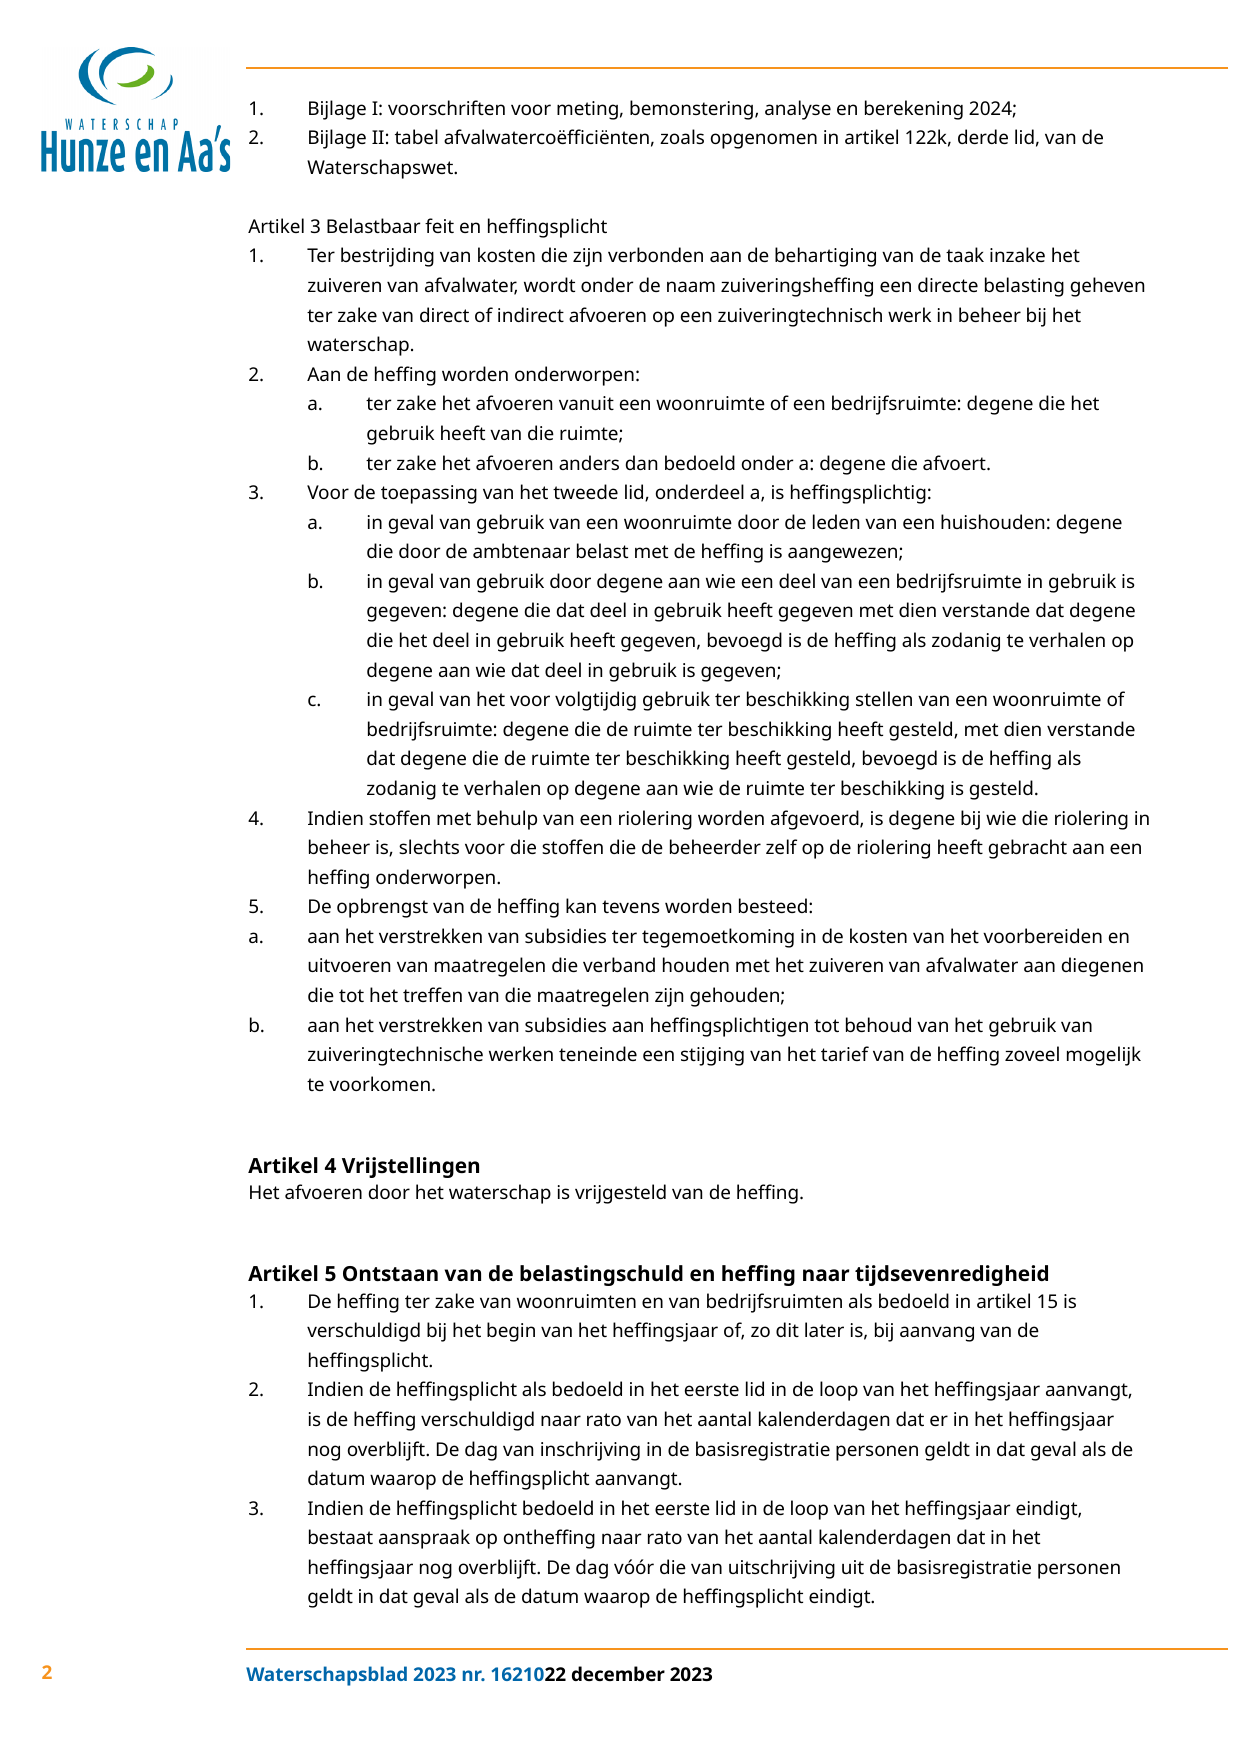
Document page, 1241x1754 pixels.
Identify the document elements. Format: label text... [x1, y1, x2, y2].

list aan het verstrekken van subsidies ter tegemoetkoming in de kosten van het voorbereiden en uitvoeren van maatregelen die verband houden met het zuiveren van afvalwater aan diegenen die tot het treffen van die maatregelen zijn gehouden; [248, 923, 1152, 1008]
list Indien stoffen met behulp van een riolering worden afgevoerd, is degene bij wie die riolering in beheer is, slechts voor die stoffen die de beheerder zelf op de riolering heeft gebracht aan een heffing onderworpen. [248, 805, 1152, 890]
list aan het verstrekken van subsidies aan heffingsplichtigen tot behoud van het gebruik van zuiveringtechnische werken teneinde een stijging van het tarief van de heffing zoveel mogelijk te voorkomen. [248, 1012, 1152, 1097]
text Artikel 5 Ontstaan van de belastingschuld en heffing naar tijdsevenredigheid [248, 1259, 1152, 1288]
list ter zake het afvoeren vanuit een woonruimte of een bedrijfsruimte: degene die het gebruik heeft van die ruimte; [307, 391, 1152, 446]
picture [226, 145, 231, 156]
list in geval van gebruik door degene aan wie een deel van een bedrijfsruimte in gebruik is gegeven: degene die dat deel in gebruik heeft gegeven met dien verstande dat degene die het deel in gebruik heeft gegeven, bevoegd is de heffing als zodanig te verhalen op degene aan wie dat deel in gebruik is gegeven; [307, 568, 1152, 683]
list Waterschapswet. [248, 154, 1152, 180]
list Bijlage I: voorschriften voor meting, bemonstering, analyse en berekening 2024; [248, 95, 1152, 121]
picture [47, 154, 51, 172]
list Bijlage II: tabel afvalwatercoëfficiënten, zoals opgenomen in artikel 122k, derde lid, van de [248, 124, 1152, 150]
text Artikel 3 Belastbaar feit en heffingsplicht [248, 213, 1152, 239]
text Het afvoeren door het waterschap is vrijgesteld van de heffing. [248, 1179, 1152, 1205]
list Voor de toepassing van het tweede lid, onderdeel a, is heffingsplichtig: [248, 479, 1152, 505]
list Ter bestrijding van kosten die zijn verbonden aan de behartiging van de taak inzake het zuiveren van afvalwater, wordt onder de naam zuiveringsheffing een directe belasting geheven ter zake van direct of indirect afvoeren op een zuiveringtechnisch werk in beheer bij het waterschap. [248, 243, 1152, 357]
list Aan de heffing worden onderworpen: [248, 361, 1152, 387]
list Indien de heffingsplicht als bedoeld in het eerste lid in de loop van het heffingsjaar aanvangt, is de heffing verschuldigd naar rato van het aantal kalenderdagen dat er in het heffingsjaar nog overblijft. De dag van inschrijving in de basisregistratie personen geldt in dat geval als de datum waarop de heffingsplicht aanvangt. [248, 1377, 1152, 1491]
picture [183, 163, 191, 172]
list ter zake het afvoeren anders dan bedoeld onder a: degene die afvoert. [307, 450, 1152, 476]
list in geval van gebruik van een woonruimte door de leden van een huishouden: degene die door de ambtenaar belast met de heffing is aangewezen; [307, 509, 1152, 564]
list De opbrengst van de heffing kan tevens worden besteed: [248, 893, 1152, 919]
text Artikel 4 Vrijstellingen [248, 1151, 1152, 1179]
list in geval van het voor volgtijdig gebruik ter beschikking stellen van een woonruimte of bedrijfsruimte: degene die de ruimte ter beschikking heeft gesteld, met dien verstande dat degene die de ruimte ter beschikking heeft gesteld, bevoegd is de heffing als zodanig te verhalen op degene aan wie de ruimte ter beschikking is gesteld. [307, 686, 1152, 801]
list Indien de heffingsplicht bedoeld in het eerste lid in de loop van het heffingsjaar eindigt, bestaat aanspraak op ontheffing naar rato van het aantal kalenderdagen dat in het heffingsjaar nog overblijft. De dag vóór die van uitschrijving uit de basisregistratie personen geldt in dat geval als de datum waarop de heffingsplicht eindigt. [248, 1495, 1152, 1609]
list De heffing ter zake van woonruimten en van bedrijfsruimten als bedoeld in artikel 15 is verschuldigd bij het begin van het heffingsjaar of, zo dit later is, bij aanvang van de heffingsplicht. [248, 1288, 1152, 1373]
picture [41, 47, 231, 172]
